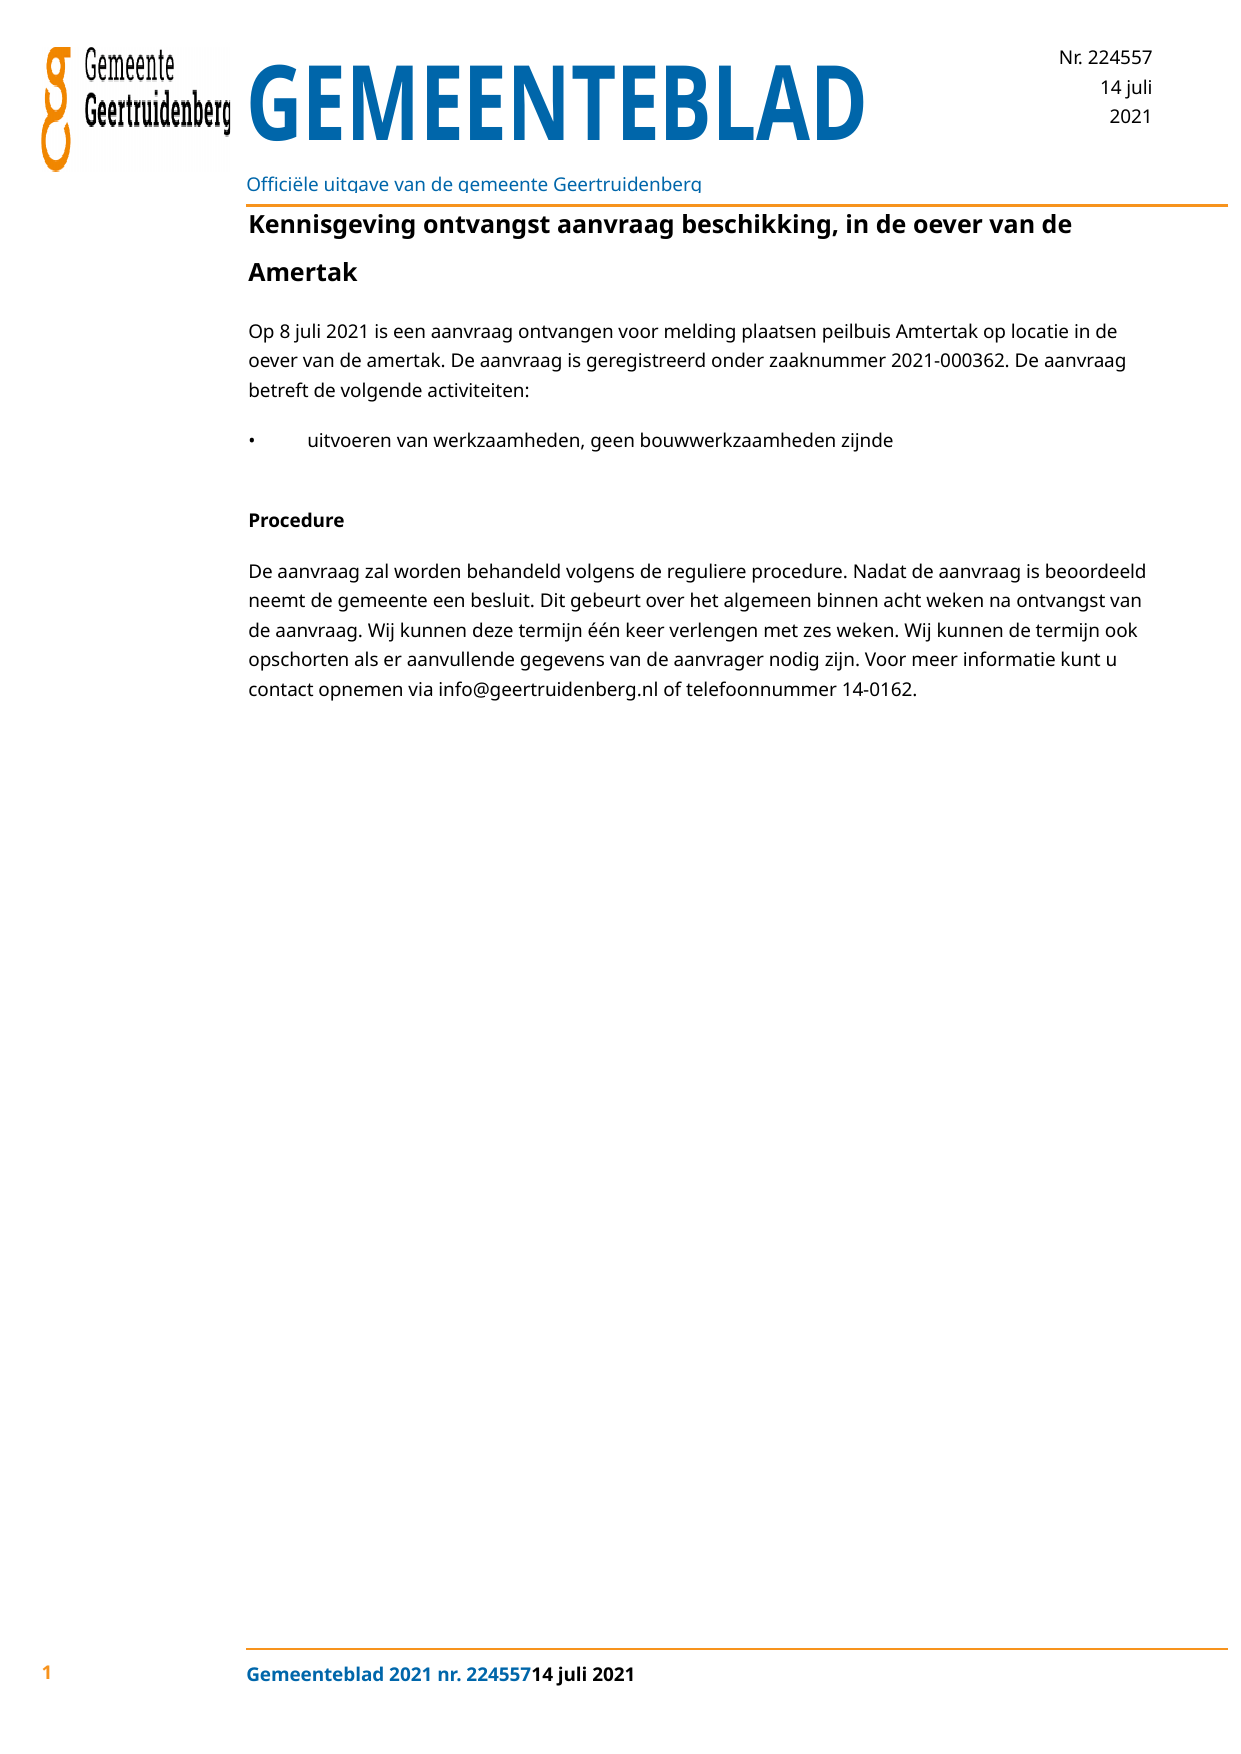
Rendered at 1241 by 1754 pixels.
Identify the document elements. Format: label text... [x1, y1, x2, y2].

text De aanvraag zal worden behandeld volgens de reguliere procedure. Nadat de aanvraag is beoordeeld neemt de gemeente een besluit. Dit gebeurt over het algemeen binnen acht weken na ontvangst van de aanvraag. Wij kunnen deze termijn één keer verlengen met zes weken. Wij kunnen de termijn ook opschorten als er aanvullende gegevens van de aanvrager nodig zijn. Voor meer informatie kunt u contact opnemen via info@geertruidenberg.nl of telefoonnummer 14-0162. [248, 558, 1152, 702]
text Kennisgeving ontvangst aanvraag beschikking, in de oever van de Amertak [248, 207, 1152, 288]
picture [41, 47, 231, 172]
list uitvoeren van werkzaamheden, geen bouwwerkzaamheden zijnde [248, 427, 1152, 453]
text Procedure [248, 507, 1152, 533]
text Op 8 juli 2021 is een aanvraag ontvangen voor melding plaatsen peilbuis Amtertak op locatie in de oever van de amertak. De aanvraag is geregistreerd onder zaaknummer 2021-000362. De aanvraag betreft de volgende activiteiten: [248, 318, 1152, 403]
